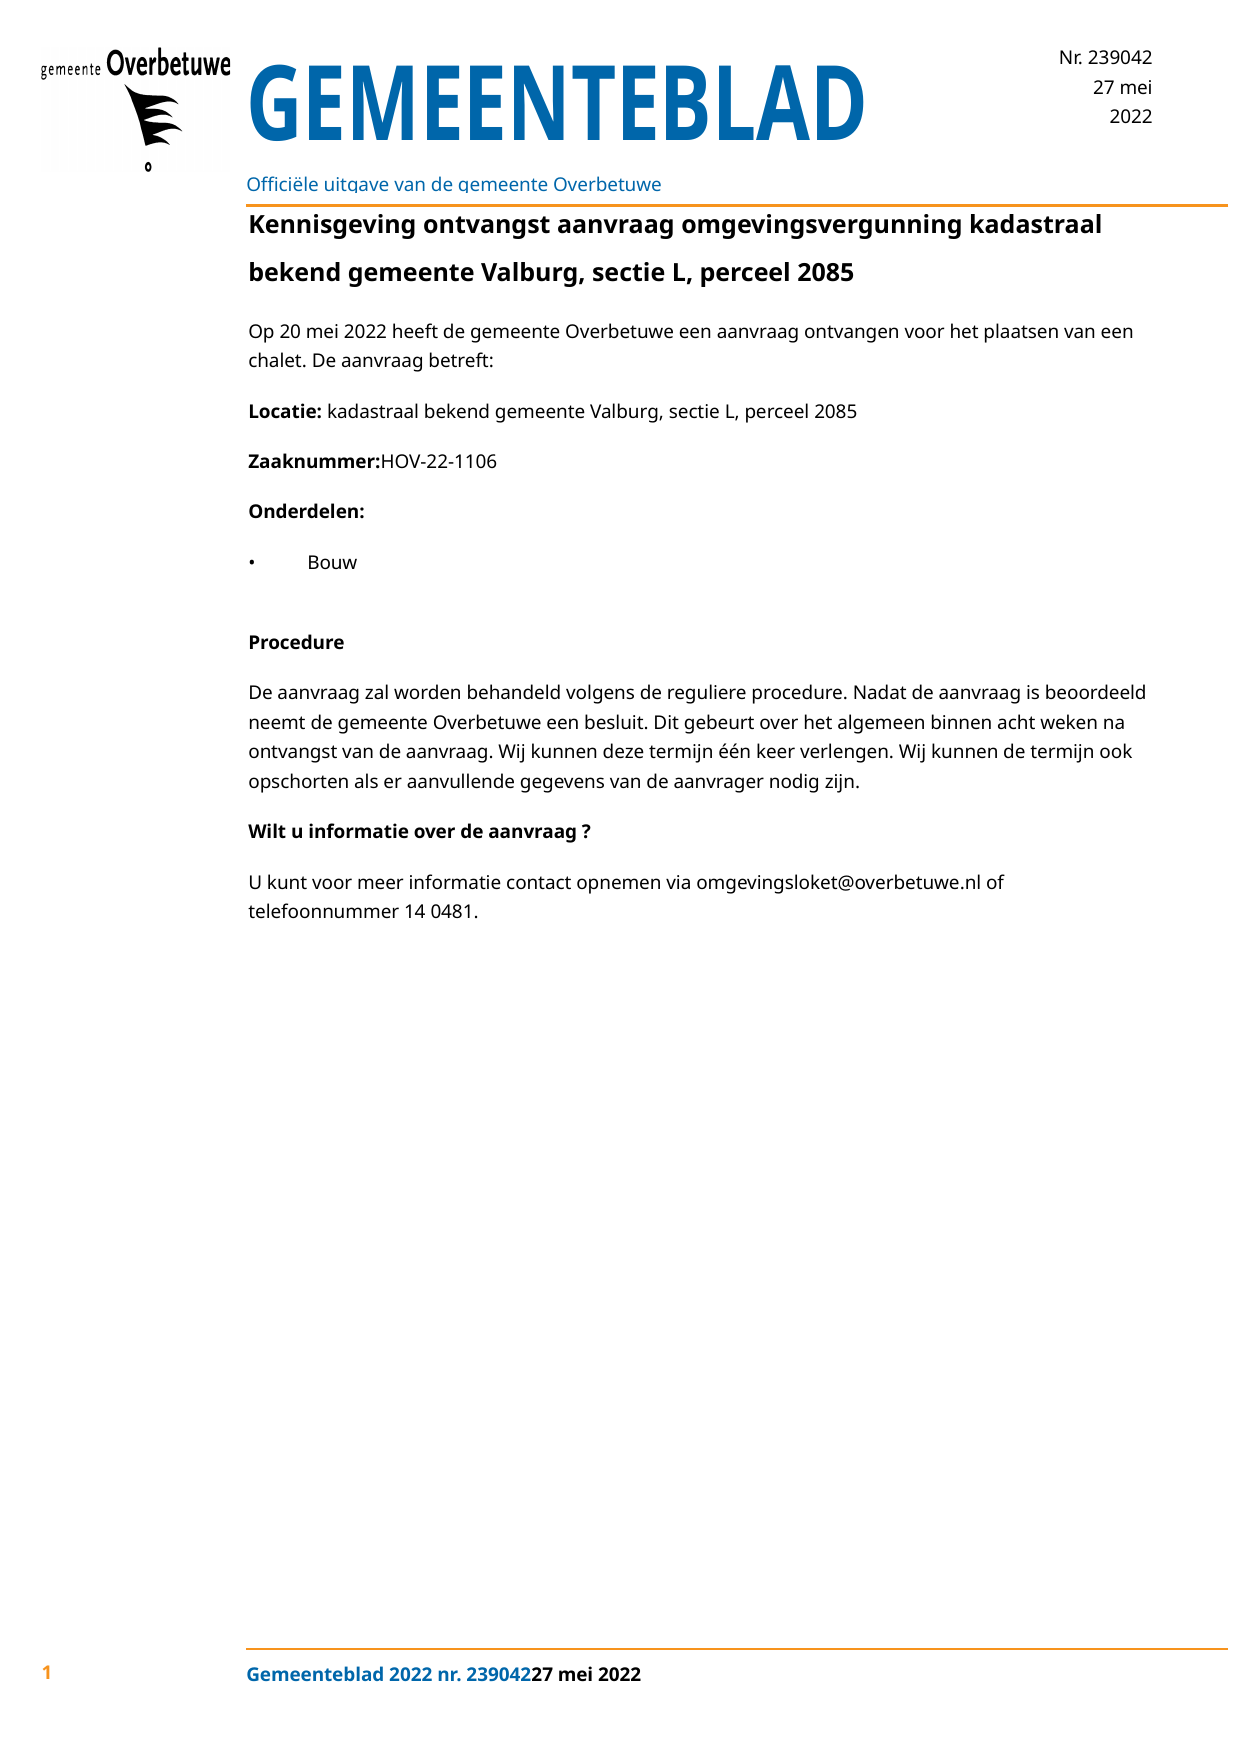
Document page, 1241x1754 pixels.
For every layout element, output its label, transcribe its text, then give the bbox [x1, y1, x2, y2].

list Bouw [248, 549, 1152, 575]
text Wilt u informatie over de aanvraag ? [248, 819, 1152, 844]
text De aanvraag zal worden behandeld volgens de reguliere procedure. Nadat de aanvraag is beoordeeld neemt de gemeente Overbetuwe een besluit. Dit gebeurt over het algemeen binnen acht weken na ontvangst van de aanvraag. Wij kunnen deze termijn één keer verlengen. Wij kunnen de termijn ook opschorten als er aanvullende gegevens van de aanvrager nodig zijn. [248, 679, 1152, 794]
text Onderdelen: [248, 499, 1152, 524]
picture [41, 47, 231, 172]
text Zaaknummer:HOV-22-1106 [248, 448, 1152, 474]
text Locatie: kadastraal bekend gemeente Valburg, sectie L, perceel 2085 [248, 398, 1152, 424]
text Kennisgeving ontvangst aanvraag omgevingsvergunning kadastraal bekend gemeente Valburg, sectie L, perceel 2085 [248, 207, 1152, 288]
text Procedure [248, 629, 1152, 655]
text Op 20 mei 2022 heeft de gemeente Overbetuwe een aanvraag ontvangen voor het plaatsen van een chalet. De aanvraag betreft: [248, 318, 1152, 373]
text U kunt voor meer informatie contact opnemen via omgevingsloket@overbetuwe.nl of telefoonnummer 14 0481. [248, 869, 1152, 924]
